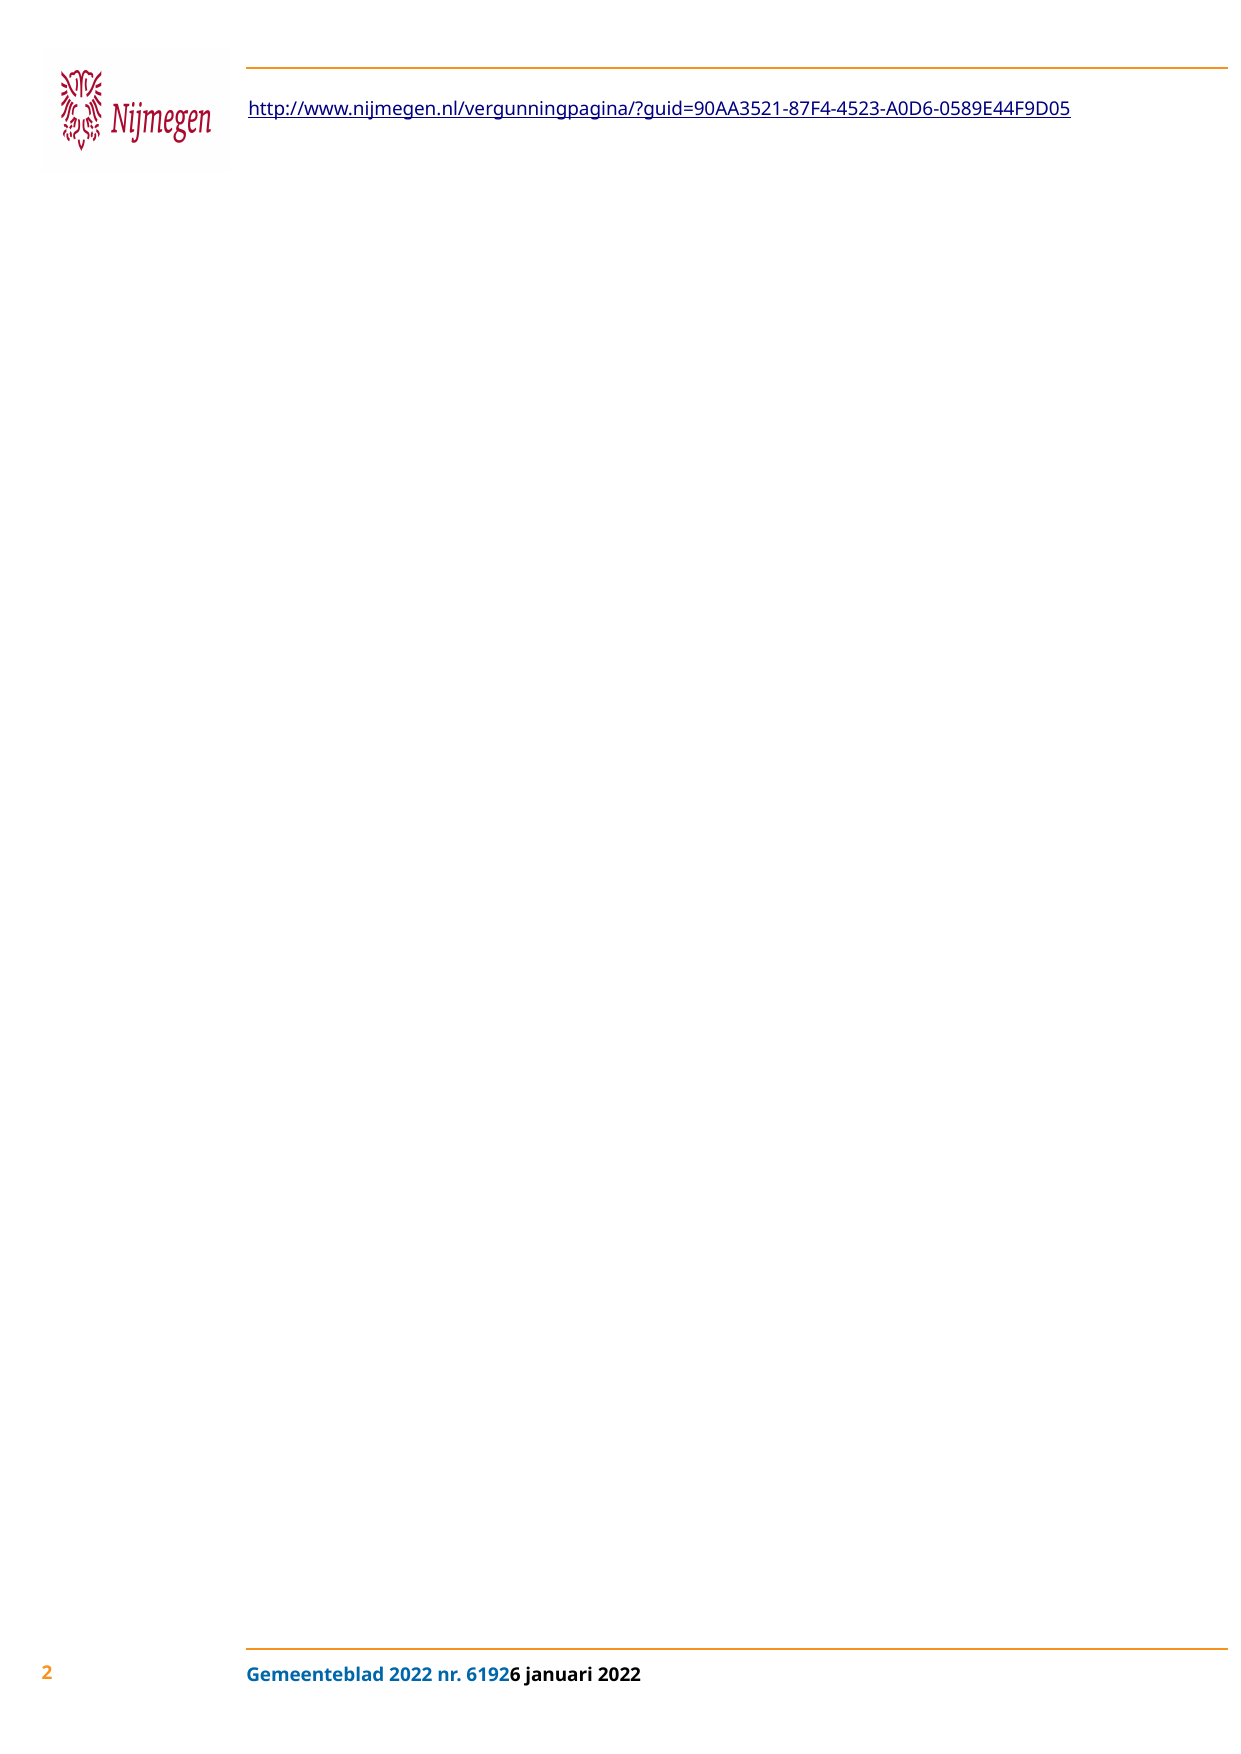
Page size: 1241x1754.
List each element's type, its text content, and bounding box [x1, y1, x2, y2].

picture [41, 47, 231, 172]
text http://www.nijmegen.nl/vergunningpagina/?guid=90AA3521-87F4-4523-A0D6-0589E44F9D05 [248, 95, 1152, 121]
